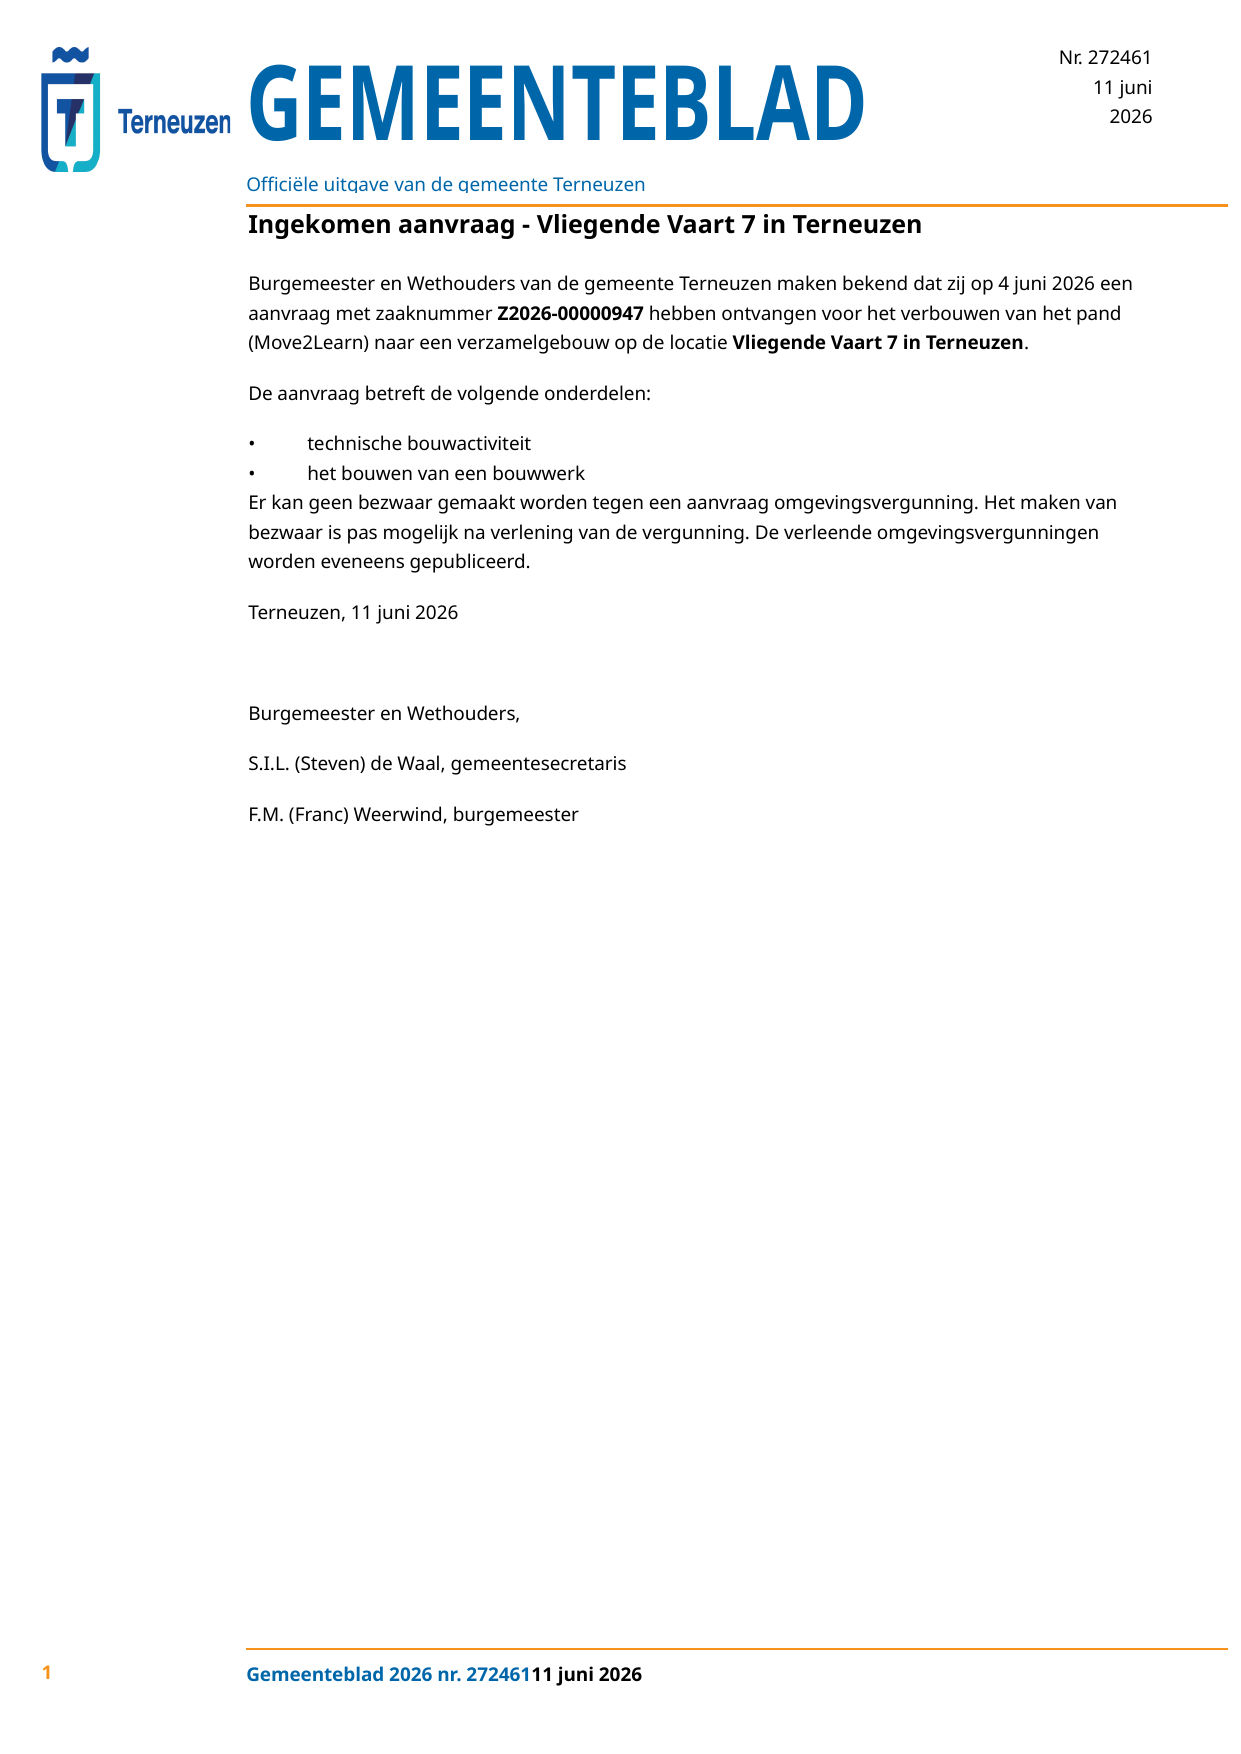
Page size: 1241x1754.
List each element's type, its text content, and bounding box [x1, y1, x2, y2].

picture [41, 47, 231, 172]
list technische bouwactiviteit [248, 430, 1152, 456]
text Burgemeester en Wethouders, [248, 700, 1152, 726]
text De aanvraag betreft de volgende onderdelen: [248, 380, 1152, 406]
text Burgemeester en Wethouders van de gemeente Terneuzen maken bekend dat zij op 4 juni 2026 een aanvraag met zaaknummer Z2026-00000947 hebben ontvangen voor het verbouwen van het pand (Move2Learn) naar een verzamelgebouw op de locatie Vliegende Vaart 7 in Terneuzen. [248, 270, 1152, 355]
text Terneuzen, 11 juni 2026 [248, 599, 1152, 625]
list het bouwen van een bouwwerk [248, 460, 1152, 486]
text Er kan geen bezwaar gemaakt worden tegen een aanvraag omgevingsvergunning. Het maken van bezwaar is pas mogelijk na verlening van de vergunning. De verleende omgevingsvergunningen worden eveneens gepubliceerd. [248, 489, 1152, 574]
text F.M. (Franc) Weerwind, burgemeester [248, 801, 1152, 826]
text Ingekomen aanvraag - Vliegende Vaart 7 in Terneuzen [248, 207, 1152, 241]
text S.I.L. (Steven) de Waal, gemeentesecretaris [248, 750, 1152, 776]
